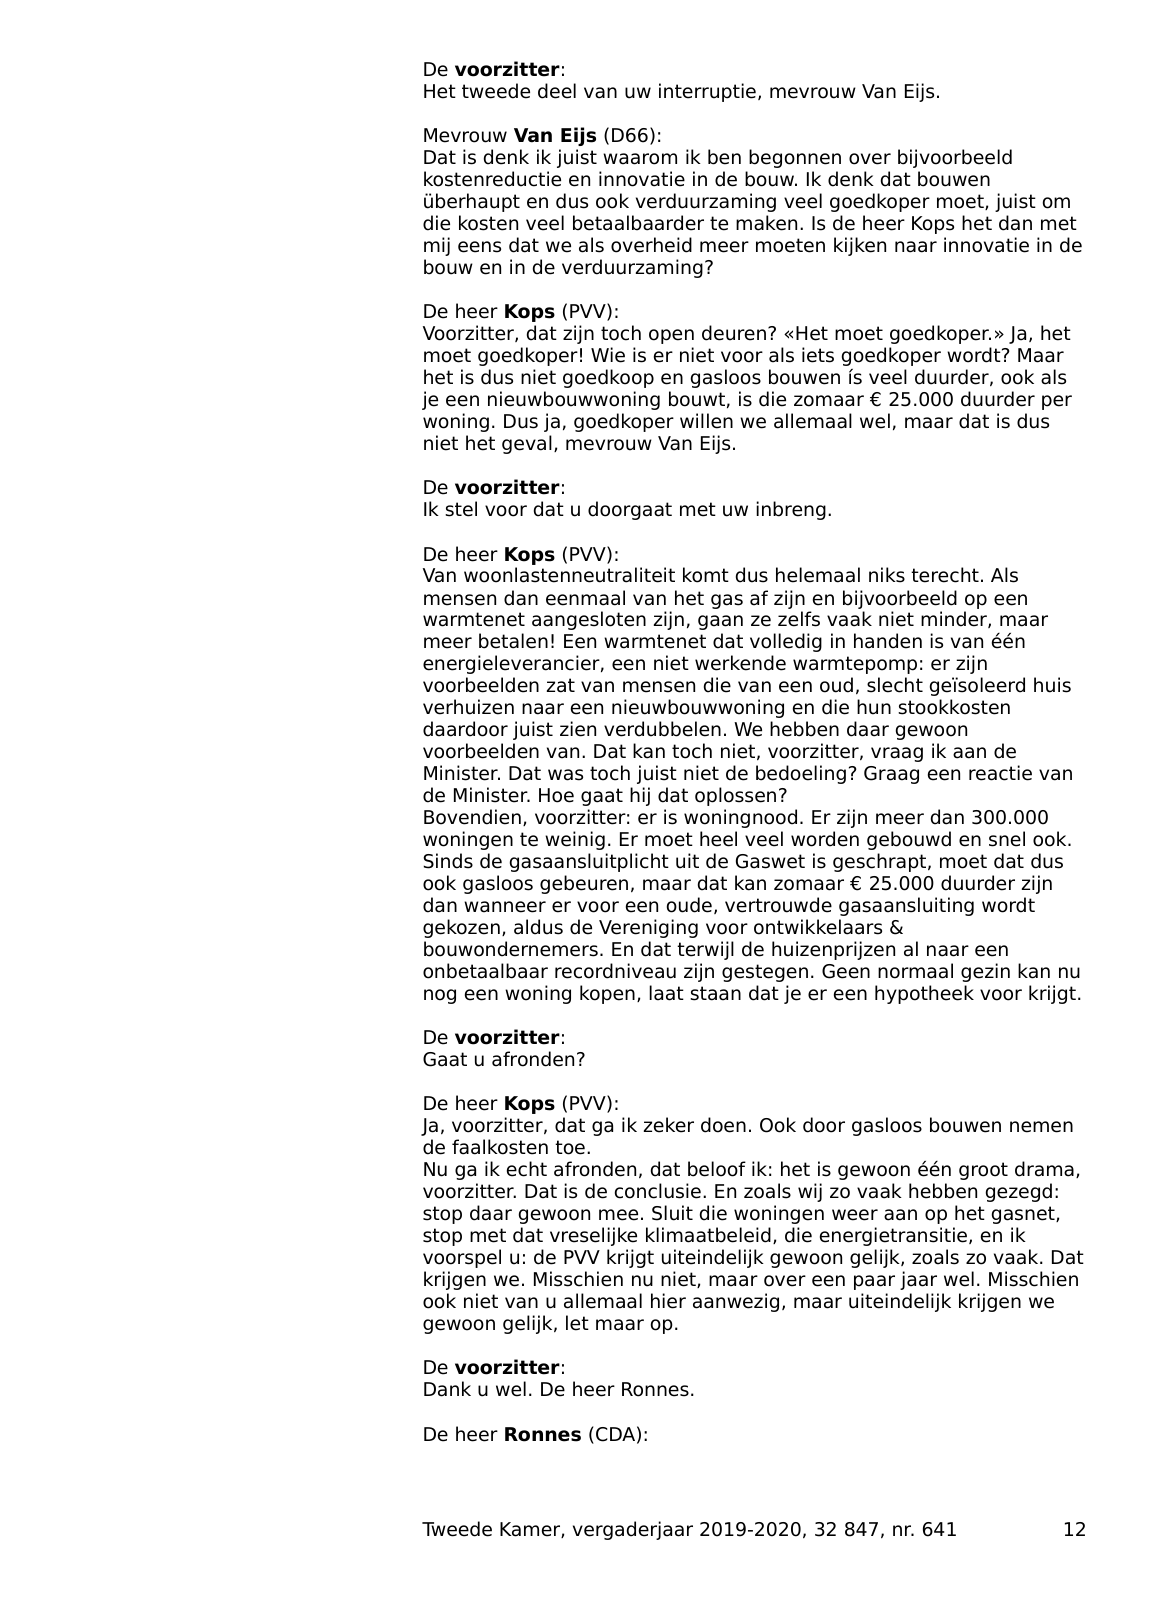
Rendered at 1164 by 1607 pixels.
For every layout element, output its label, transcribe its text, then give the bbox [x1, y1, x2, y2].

text Dat is denk ik juist waarom ik ben begonnen over bijvoorbeeld kostenreductie en innovatie in de bouw. Ik denk dat bouwen überhaupt en dus ook verduurzaming veel goedkoper moet, juist om die kosten veel betaalbaarder te maken. Is de heer Kops het dan met mij eens dat we als overheid meer moeten kijken naar innovatie in de bouw en in de verduurzaming? [422, 147, 1087, 279]
text Bovendien, voorzitter: er is woningnood. Er zijn meer dan 300.000 woningen te weinig. Er moet heel veel worden gebouwd en snel ook. Sinds de gasaansluitplicht uit de Gaswet is geschrapt, moet dat dus ook gasloos gebeuren, maar dat kan zomaar € 25.000 duurder zijn dan wanneer er voor een oude, vertrouwde gasaansluiting wordt gekozen, aldus de Vereniging voor ontwikkelaars & bouwondernemers. En dat terwijl de huizenprijzen al naar een onbetaalbaar recordniveau zijn gestegen. Geen normaal gezin kan nu nog een woning kopen, laat staan dat je er een hypotheek voor krijgt. [422, 807, 1087, 1005]
text Mevrouw Van Eijs (D66): [422, 125, 1087, 147]
text De heer Kops (PVV): [422, 1093, 1087, 1115]
text De voorzitter: [422, 1357, 1087, 1379]
text Nu ga ik echt afronden, dat beloof ik: het is gewoon één groot drama, voorzitter. Dat is de conclusie. En zoals wij zo vaak hebben gezegd: stop daar gewoon mee. Sluit die woningen weer aan op het gasnet, stop met dat vreselijke klimaatbeleid, die energietransitie, en ik voorspel u: de PVV krijgt uiteindelijk gewoon gelijk, zoals zo vaak. Dat krijgen we. Misschien nu niet, maar over een paar jaar wel. Misschien ook niet van u allemaal hier aanwezig, maar uiteindelijk krijgen we gewoon gelijk, let maar op. [422, 1159, 1087, 1335]
text Dank u wel. De heer Ronnes. [422, 1379, 1087, 1401]
text Voorzitter, dat zijn toch open deuren? «Het moet goedkoper.» Ja, het moet goedkoper! Wie is er niet voor als iets goedkoper wordt? Maar het is dus niet goedkoop en gasloos bouwen ís veel duurder, ook als je een nieuwbouwwoning bouwt, is die zomaar € 25.000 duurder per woning. Dus ja, goedkoper willen we allemaal wel, maar dat is dus niet het geval, mevrouw Van Eijs. [422, 323, 1087, 455]
text De heer Kops (PVV): [422, 301, 1087, 323]
text Ja, voorzitter, dat ga ik zeker doen. Ook door gasloos bouwen nemen de faalkosten toe. [422, 1115, 1087, 1159]
text De voorzitter: [422, 1027, 1087, 1049]
text Van woonlastenneutraliteit komt dus helemaal niks terecht. Als mensen dan eenmaal van het gas af zijn en bijvoorbeeld op een warmtenet aangesloten zijn, gaan ze zelfs vaak niet minder, maar meer betalen! Een warmtenet dat volledig in handen is van één energieleverancier, een niet werkende warmtepomp: er zijn voorbeelden zat van mensen die van een oud, slecht geïsoleerd huis verhuizen naar een nieuwbouwwoning en die hun stookkosten daardoor juist zien verdubbelen. We hebben daar gewoon voorbeelden van. Dat kan toch niet, voorzitter, vraag ik aan de Minister. Dat was toch juist niet de bedoeling? Graag een reactie van de Minister. Hoe gaat hij dat oplossen? [422, 565, 1087, 807]
text De heer Kops (PVV): [422, 543, 1087, 565]
text De voorzitter: [422, 59, 1087, 81]
text Gaat u afronden? [422, 1049, 1087, 1071]
text Het tweede deel van uw interruptie, mevrouw Van Eijs. [422, 81, 1087, 103]
text De heer Ronnes (CDA): [422, 1423, 1087, 1445]
text Ik stel voor dat u doorgaat met uw inbreng. [422, 499, 1087, 521]
text De voorzitter: [422, 477, 1087, 499]
